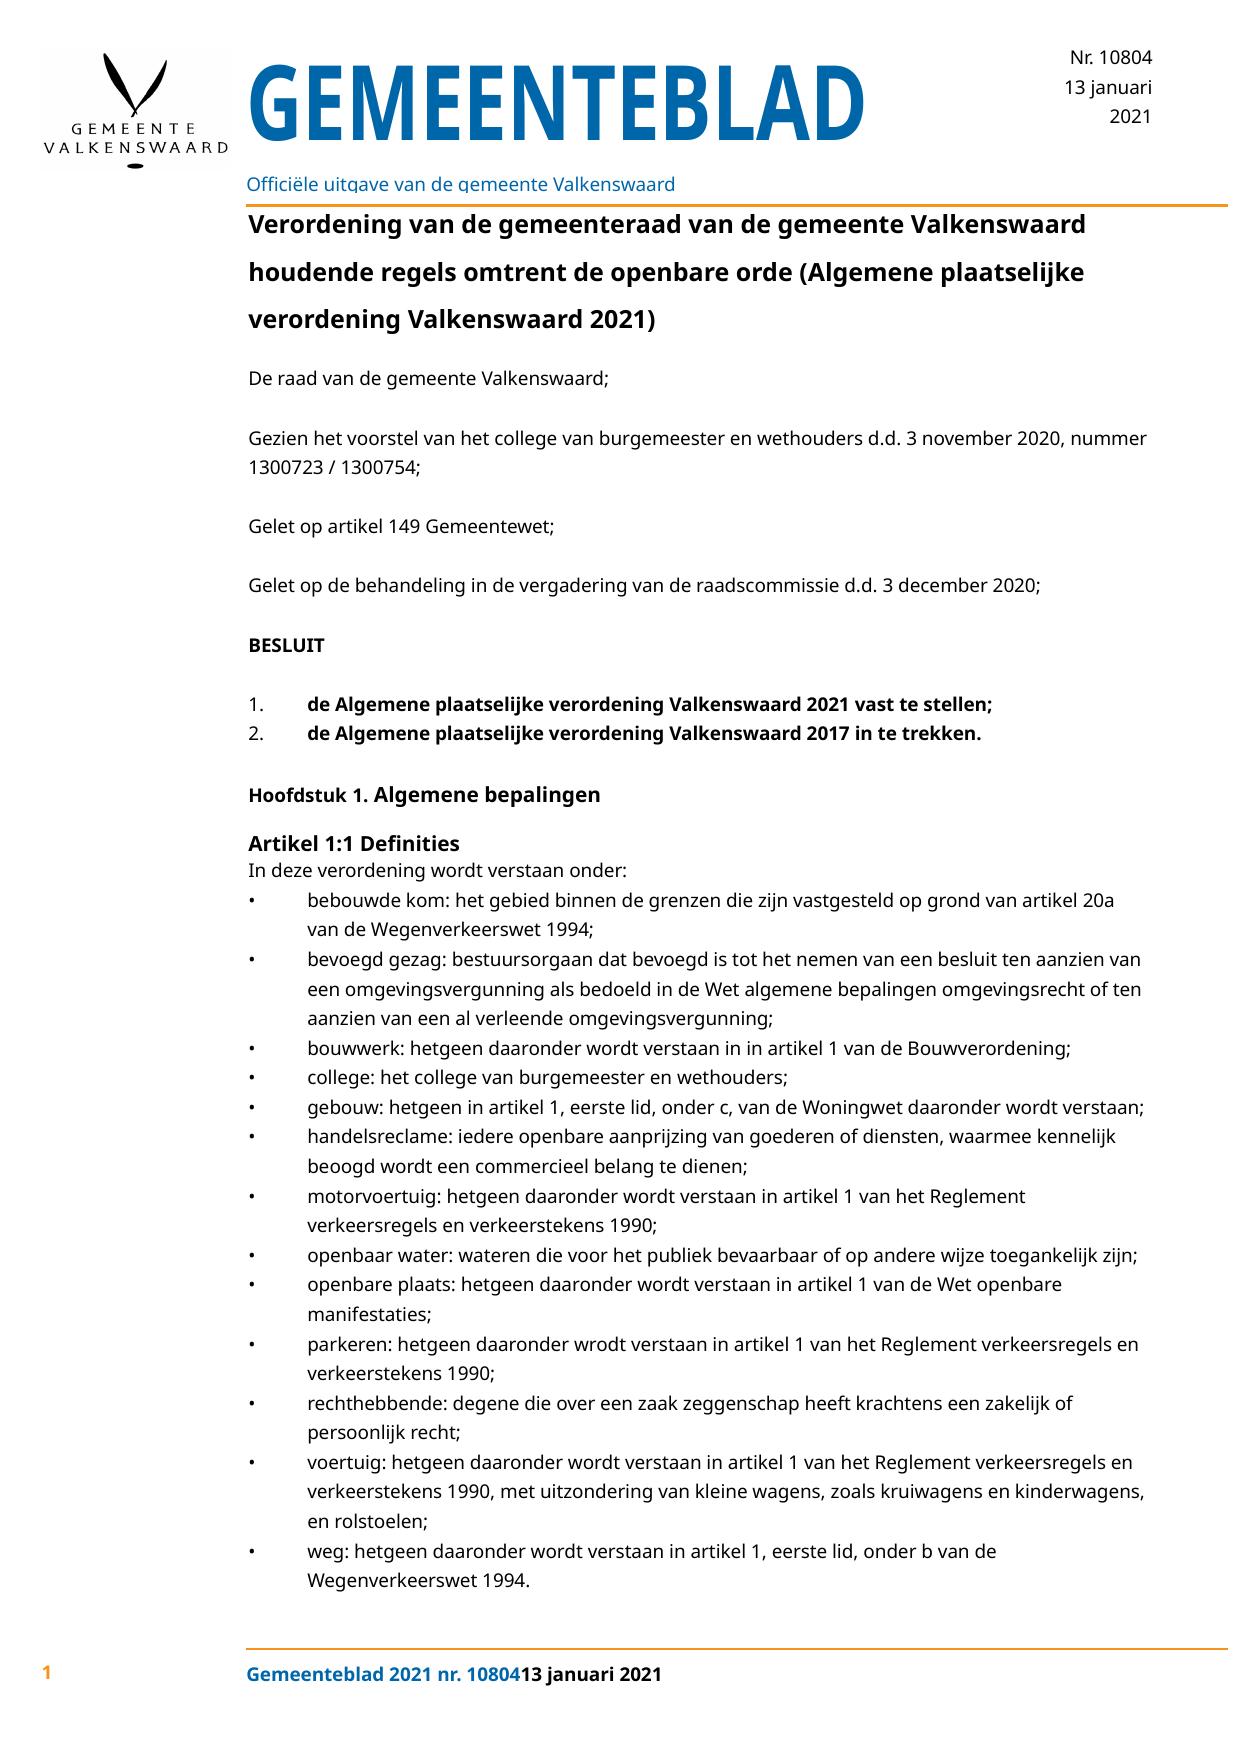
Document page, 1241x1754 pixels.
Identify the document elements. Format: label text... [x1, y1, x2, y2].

list rechthebbende: degene die over een zaak zeggenschap heeft krachtens een zakelijk of persoonlijk recht; [248, 1390, 1152, 1445]
list bouwwerk: hetgeen daaronder wordt verstaan in in artikel 1 van de Bouwverordening; [248, 1035, 1152, 1061]
picture [41, 47, 231, 172]
list motorvoertuig: hetgeen daaronder wordt verstaan in artikel 1 van het Reglement verkeersregels en verkeerstekens 1990; [248, 1183, 1152, 1238]
list weg: hetgeen daaronder wordt verstaan in artikel 1, eerste lid, onder b van de Wegenverkeerswet 1994. [248, 1538, 1152, 1593]
list openbaar water: wateren die voor het publiek bevaarbaar of op andere wijze toegankelijk zijn; [248, 1242, 1152, 1268]
text De raad van de gemeente Valkenswaard; [248, 366, 1152, 391]
text In deze verordening wordt verstaan onder: [248, 857, 1152, 883]
text Gezien het voorstel van het college van burgemeester en wethouders d.d. 3 november 2020, nummer 1300723 / 1300754; [248, 425, 1152, 480]
list openbare plaats: hetgeen daaronder wordt verstaan in artikel 1 van de Wet openbare manifestaties; [248, 1272, 1152, 1327]
text Gelet op de behandeling in de vergadering van de raadscommissie d.d. 3 december 2020; [248, 573, 1152, 598]
list parkeren: hetgeen daaronder wrodt verstaan in artikel 1 van het Reglement verkeersregels en verkeerstekens 1990; [248, 1331, 1152, 1386]
list gebouw: hetgeen in artikel 1, eerste lid, onder c, van de Woningwet daaronder wordt verstaan; [248, 1094, 1152, 1120]
list voertuig: hetgeen daaronder wordt verstaan in artikel 1 van het Reglement verkeersregels en verkeerstekens 1990, met uitzondering van kleine wagens, zoals kruiwagens en kinderwagens, en rolstoelen; [248, 1449, 1152, 1534]
list de Algemene plaatselijke verordening Valkenswaard 2017 in te trekken. [248, 721, 1152, 746]
list college: het college van burgemeester en wethouders; [248, 1064, 1152, 1090]
list de Algemene plaatselijke verordening Valkenswaard 2021 vast te stellen; [248, 691, 1152, 717]
text Gelet op artikel 149 Gemeentewet; [248, 513, 1152, 539]
text BESLUIT [248, 632, 1152, 657]
text Hoofdstuk 1. Algemene bepalingen [248, 780, 1152, 808]
list handelsreclame: iedere openbare aanprijzing van goederen of diensten, waarmee kennelijk beoogd wordt een commercieel belang te dienen; [248, 1124, 1152, 1179]
list bevoegd gezag: bestuursorgaan dat bevoegd is tot het nemen van een besluit ten aanzien van een omgevingsvergunning als bedoeld in de Wet algemene bepalingen omgevingsrecht of ten aanzien van een al verleende omgevingsvergunning; [248, 946, 1152, 1031]
text Verordening van de gemeenteraad van de gemeente Valkenswaard houdende regels omtrent de openbare orde (Algemene plaatselijke verordening Valkenswaard 2021) [248, 207, 1152, 336]
list bebouwde kom: het gebied binnen de grenzen die zijn vastgesteld op grond van artikel 20a van de Wegenverkeerswet 1994; [248, 887, 1152, 942]
text Artikel 1:1 Definities [248, 829, 1152, 857]
